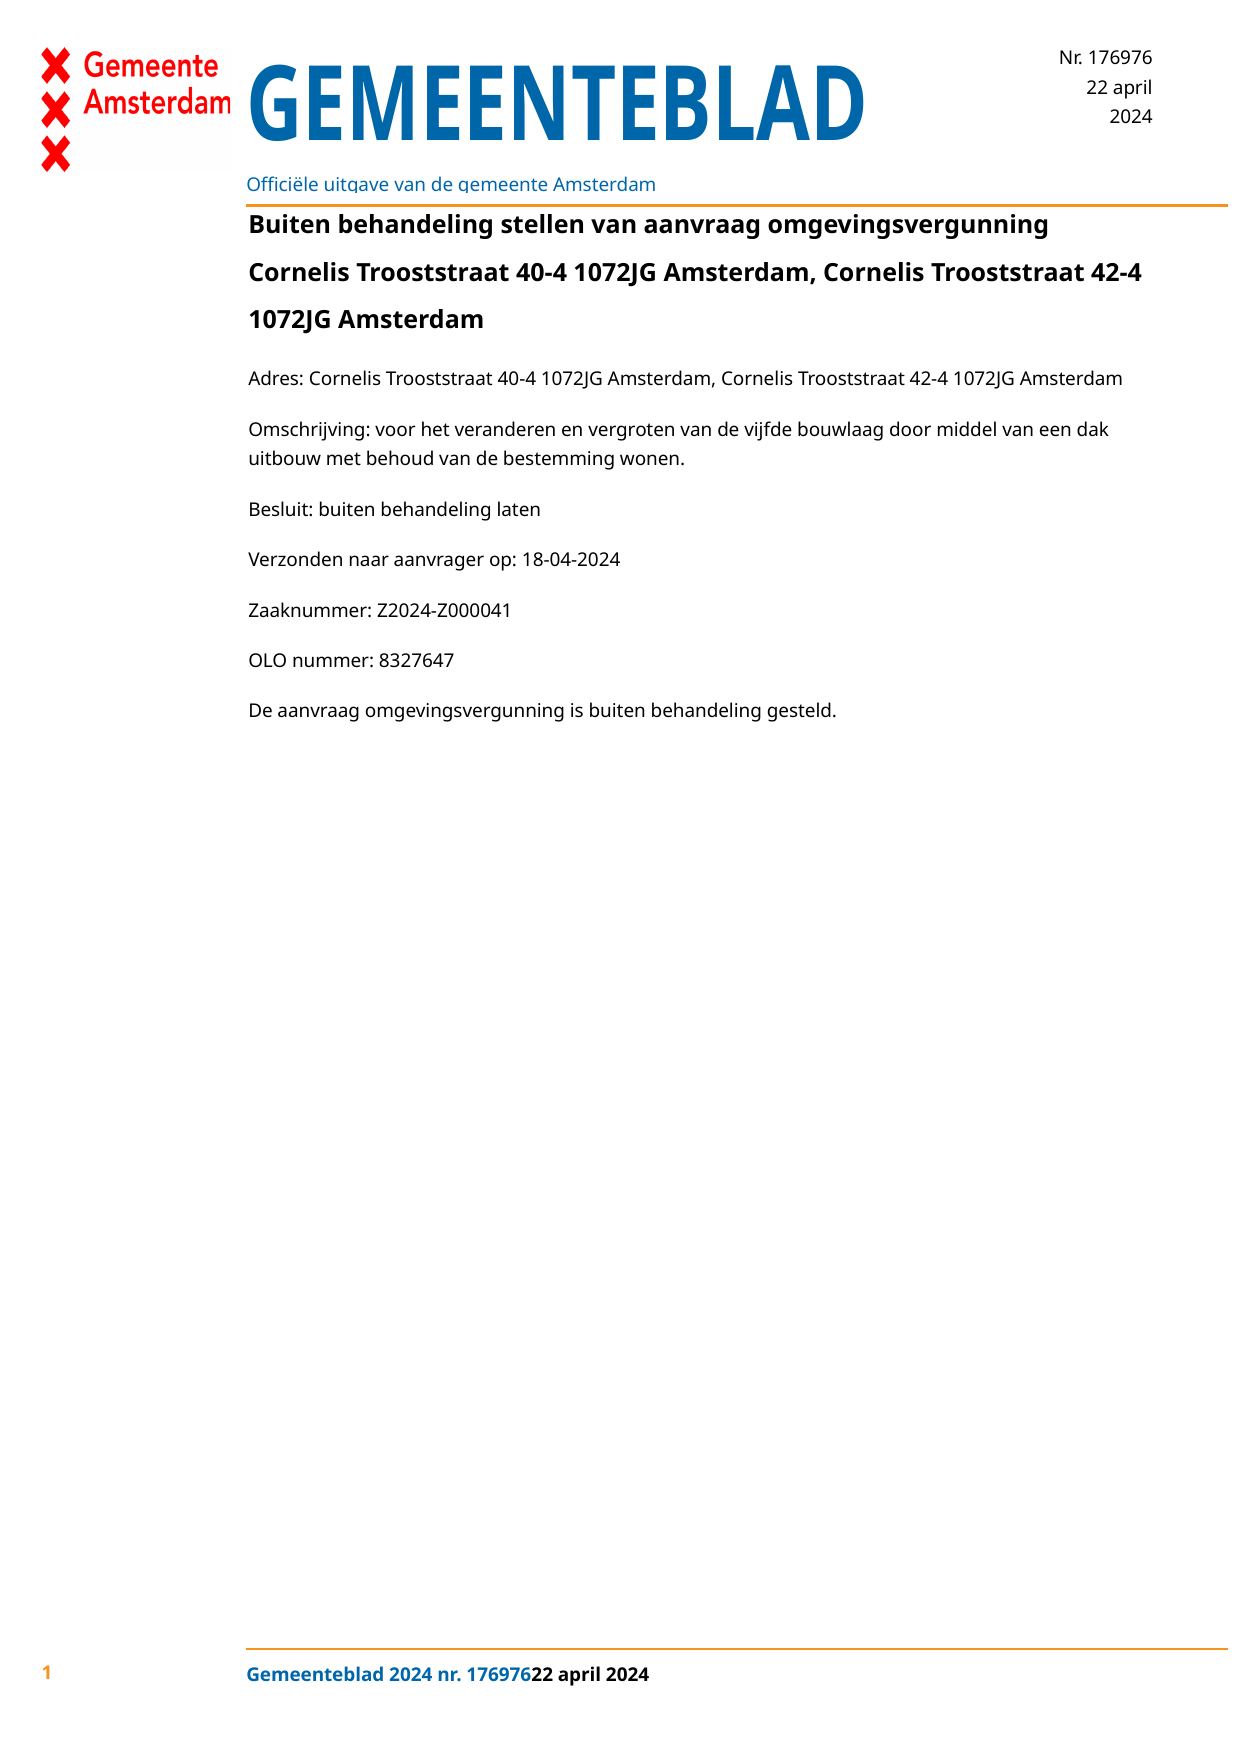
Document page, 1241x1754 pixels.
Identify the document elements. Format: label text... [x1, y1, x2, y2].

picture [41, 47, 231, 172]
text Buiten behandeling stellen van aanvraag omgevingsvergunning Cornelis Trooststraat 40-4 1072JG Amsterdam, Cornelis Trooststraat 42-4 1072JG Amsterdam [248, 207, 1152, 336]
text De aanvraag omgevingsvergunning is buiten behandeling gesteld. [248, 698, 1152, 723]
text Omschrijving: voor het veranderen en vergroten van de vijfde bouwlaag door middel van een dak uitbouw met behoud van de bestemming wonen. [248, 416, 1152, 471]
text Adres: Cornelis Trooststraat 40-4 1072JG Amsterdam, Cornelis Trooststraat 42-4 1072JG Amsterdam [248, 366, 1152, 391]
text OLO nummer: 8327647 [248, 647, 1152, 673]
text Verzonden naar aanvrager op: 18-04-2024 [248, 546, 1152, 572]
text Zaaknummer: Z2024-Z000041 [248, 597, 1152, 622]
text Besluit: buiten behandeling laten [248, 496, 1152, 522]
